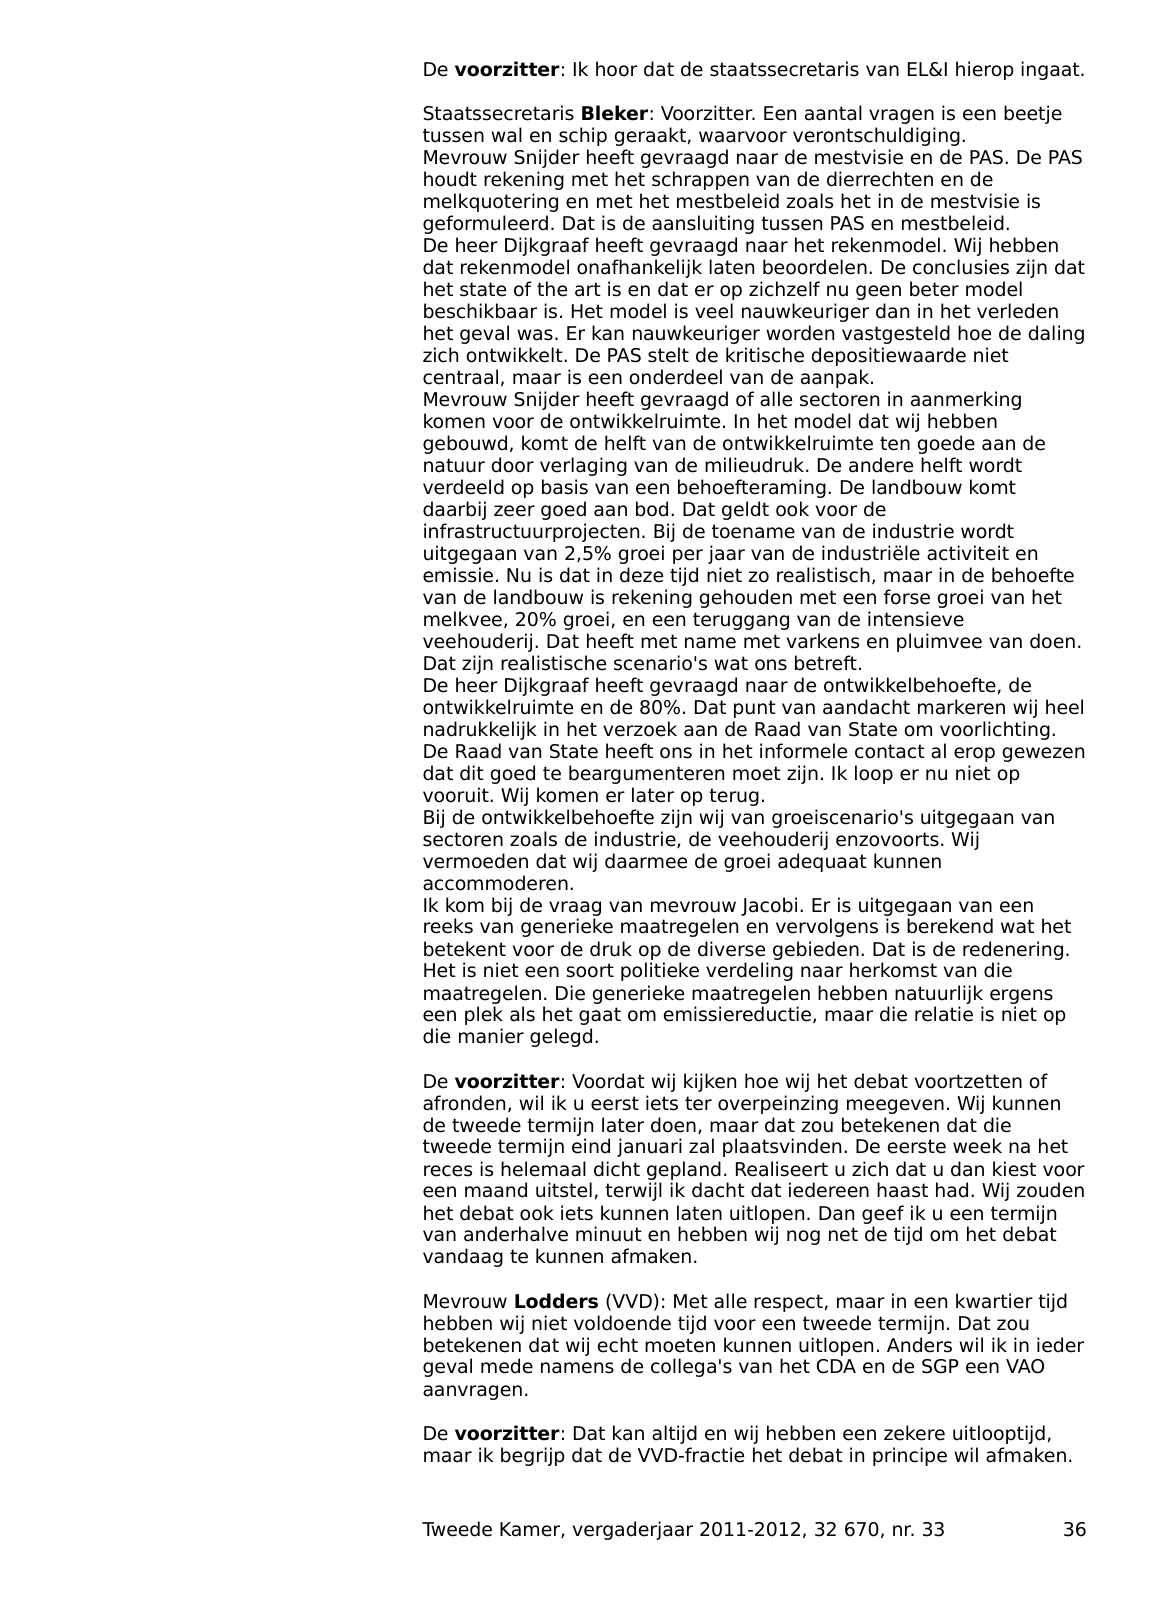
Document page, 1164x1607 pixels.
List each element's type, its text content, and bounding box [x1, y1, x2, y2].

text Bij de ontwikkelbehoefte zijn wij van groeiscenario's uitgegaan van sectoren zoals de industrie, de veehouderij enzovoorts. Wij vermoeden dat wij daarmee de groei adequaat kunnen accommoderen. [422, 807, 1087, 894]
text Mevrouw Snijder heeft gevraagd naar de mestvisie en de PAS. De PAS houdt rekening met het schrappen van de dierrechten en de melkquotering en met het mestbeleid zoals het in de mestvisie is geformuleerd. Dat is de aansluiting tussen PAS en mestbeleid. [422, 147, 1087, 235]
text De voorzitter: Dat kan altijd en wij hebben een zekere uitlooptijd, maar ik begrijp dat de VVD-fractie het debat in principe wil afmaken. [422, 1423, 1087, 1467]
text Mevrouw Lodders (VVD): Met alle respect, maar in een kwartier tijd hebben wij niet voldoende tijd voor een tweede termijn. Dat zou betekenen dat wij echt moeten kunnen uitlopen. Anders wil ik in ieder geval mede namens de collega's van het CDA en de SGP een VAO aanvragen. [422, 1291, 1087, 1400]
text Ik kom bij de vraag van mevrouw Jacobi. Er is uitgegaan van een reeks van generieke maatregelen en vervolgens is berekend wat het betekent voor de druk op de diverse gebieden. Dat is de redenering. Het is niet een soort politieke verdeling naar herkomst van die maatregelen. Die generieke maatregelen hebben natuurlijk ergens een plek als het gaat om emissiereductie, maar die relatie is niet op die manier gelegd. [422, 894, 1087, 1048]
text De voorzitter: Ik hoor dat de staatssecretaris van EL&I hierop ingaat. [422, 59, 1087, 81]
text Staatssecretaris Bleker: Voorzitter. Een aantal vragen is een beetje tussen wal en schip geraakt, waarvoor verontschuldiging. [422, 103, 1087, 147]
text De heer Dijkgraaf heeft gevraagd naar de ontwikkelbehoefte, de ontwikkelruimte en de 80%. Dat punt van aandacht markeren wij heel nadrukkelijk in het verzoek aan de Raad van State om voorlichting. De Raad van State heeft ons in het informele contact al erop gewezen dat dit goed te beargumenteren moet zijn. Ik loop er nu niet op vooruit. Wij komen er later op terug. [422, 675, 1087, 807]
text De heer Dijkgraaf heeft gevraagd naar het rekenmodel. Wij hebben dat rekenmodel onafhankelijk laten beoordelen. De conclusies zijn dat het state of the art is en dat er op zichzelf nu geen beter model beschikbaar is. Het model is veel nauwkeuriger dan in het verleden het geval was. Er kan nauwkeuriger worden vastgesteld hoe de daling zich ontwikkelt. De PAS stelt de kritische depositiewaarde niet centraal, maar is een onderdeel van de aanpak. [422, 235, 1087, 389]
text De voorzitter: Voordat wij kijken hoe wij het debat voortzetten of afronden, wil ik u eerst iets ter overpeinzing meegeven. Wij kunnen de tweede termijn later doen, maar dat zou betekenen dat die tweede termijn eind januari zal plaatsvinden. De eerste week na het reces is helemaal dicht gepland. Realiseert u zich dat u dan kiest voor een maand uitstel, terwijl ik dacht dat iedereen haast had. Wij zouden het debat ook iets kunnen laten uitlopen. Dan geef ik u een termijn van anderhalve minuut en hebben wij nog net de tijd om het debat vandaag te kunnen afmaken. [422, 1071, 1087, 1268]
text Mevrouw Snijder heeft gevraagd of alle sectoren in aanmerking komen voor de ontwikkelruimte. In het model dat wij hebben gebouwd, komt de helft van de ontwikkelruimte ten goede aan de natuur door verlaging van de milieudruk. De andere helft wordt verdeeld op basis van een behoefteraming. De landbouw komt daarbij zeer goed aan bod. Dat geldt ook voor de infrastructuurprojecten. Bij de toename van de industrie wordt uitgegaan van 2,5% groei per jaar van de industriële activiteit en emissie. Nu is dat in deze tijd niet zo realistisch, maar in de behoefte van de landbouw is rekening gehouden met een forse groei van het melkvee, 20% groei, en een teruggang van de intensieve veehouderij. Dat heeft met name met varkens en pluimvee van doen. Dat zijn realistische scenario's wat ons betreft. [422, 389, 1087, 675]
